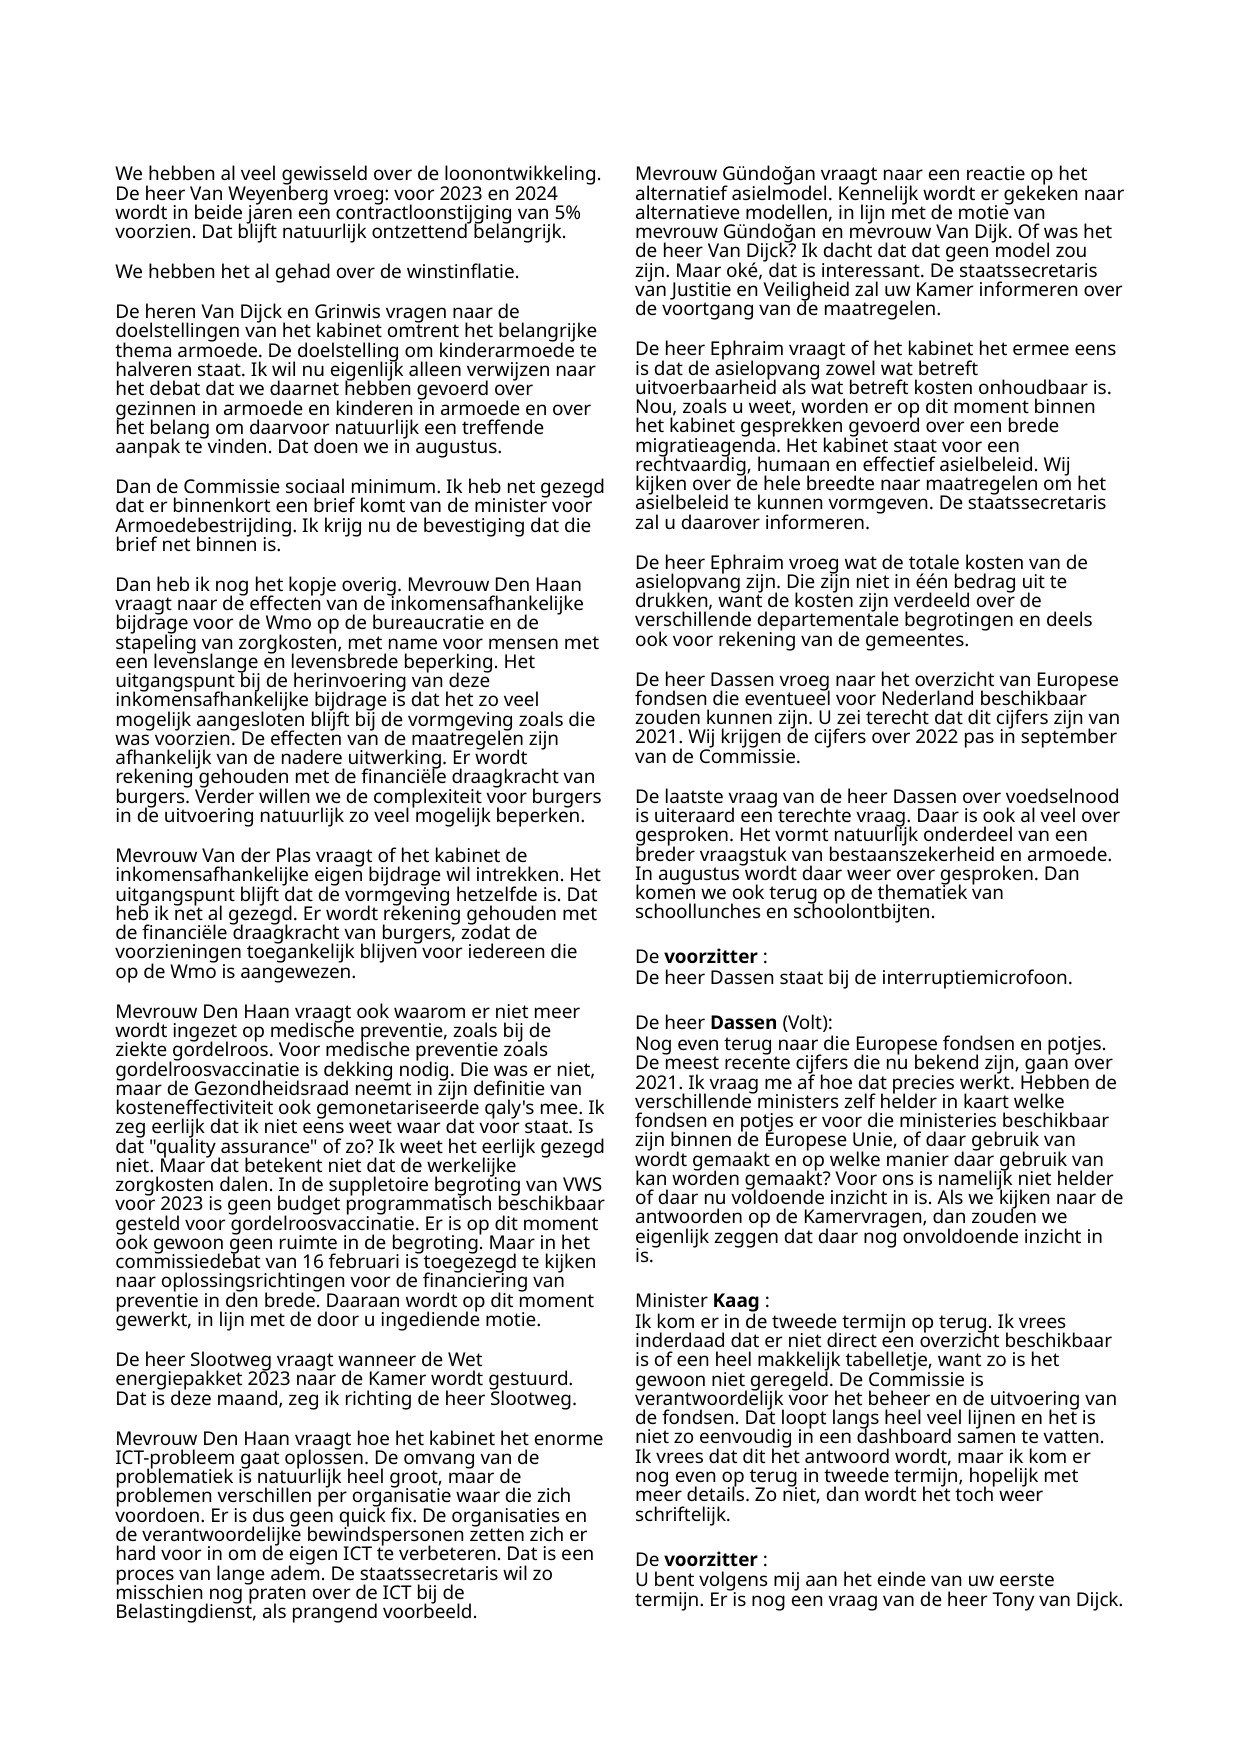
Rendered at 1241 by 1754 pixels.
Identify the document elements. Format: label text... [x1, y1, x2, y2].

text Ik kom er in de tweede termijn op terug. Ik vrees inderdaad dat er niet direct een overzicht beschikbaar is of een heel makkelijk tabelletje, want zo is het gewoon niet geregeld. De Commissie is verantwoordelijk voor het beheer en de uitvoering van de fondsen. Dat loopt langs heel veel lijnen en het is niet zo eenvoudig in een dashboard samen te vatten. Ik vrees dat dit het antwoord wordt, maar ik kom er nog even op terug in tweede termijn, hopelijk met meer details. Zo niet, dan wordt het toch weer schriftelijk. [635, 1313, 1125, 1525]
text Minister Kaag : [635, 1287, 1125, 1313]
text De heer Dassen (Volt): [635, 1009, 1125, 1035]
text De voorzitter : [635, 1546, 1125, 1571]
text Nog even terug naar die Europese fondsen en potjes. De meest recente cijfers die nu bekend zijn, gaan over 2021. Ik vraag me af hoe dat precies werkt. Hebben de verschillende ministers zelf helder in kaart welke fondsen en potjes er voor die ministeries beschikbaar zijn binnen de Europese Unie, of daar gebruik van wordt gemaakt en op welke manier daar gebruik van kan worden gemaakt? Voor ons is namelijk niet helder of daar nu voldoende inzicht in is. Als we kijken naar de antwoorden op de Kamervragen, dan zouden we eigenlijk zeggen dat daar nog onvoldoende inzicht in is. [635, 1035, 1125, 1266]
text De heer Ephraim vraagt of het kabinet het ermee eens is dat de asielopvang zowel wat betreft uitvoerbaarheid als wat betreft kosten onhoudbaar is. Nou, zoals u weet, worden er op dit moment binnen het kabinet gesprekken gevoerd over een brede migratieagenda. Het kabinet staat voor een rechtvaardig, humaan en effectief asielbeleid. Wij kijken over de hele breedte naar maatregelen om het asielbeleid te kunnen vormgeven. De staatssecretaris zal u daarover informeren. [635, 340, 1125, 533]
text Mevrouw Den Haan vraagt ook waarom er niet meer wordt ingezet op medische preventie, zoals bij de ziekte gordelroos. Voor medische preventie zoals gordelroosvaccinatie is dekking nodig. Die was er niet, maar de Gezondheidsraad neemt in zijn definitie van kosteneffectiviteit ook gemonetariseerde qaly's mee. Ik zeg eerlijk dat ik niet eens weet waar dat voor staat. Is dat "quality assurance" of zo? Ik weet het eerlijk gezegd niet. Maar dat betekent niet dat de werkelijke zorgkosten dalen. In de suppletoire begroting van VWS voor 2023 is geen budget programmatisch beschikbaar gesteld voor gordelroosvaccinatie. Er is op dit moment ook gewoon geen ruimte in de begroting. Maar in het commissiedebat van 16 februari is toegezegd te kijken naar oplossingsrichtingen voor de financiering van preventie in den brede. Daaraan wordt op dit moment gewerkt, in lijn met de door u ingediende motie. [115, 1003, 605, 1330]
text U bent volgens mij aan het einde van uw eerste termijn. Er is nog een vraag van de heer Tony van Dijck. [635, 1571, 1125, 1610]
text Mevrouw Den Haan vraagt hoe het kabinet het enorme ICT-probleem gaat oplossen. De omvang van de problematiek is natuurlijk heel groot, maar de problemen verschillen per organisatie waar die zich voordoen. Er is dus geen quick fix. De organisaties en de verantwoordelijke bewindspersonen zetten zich er hard voor in om de eigen ICT te verbeteren. Dat is een proces van lange adem. De staatssecretaris wil zo misschien nog praten over de ICT bij de Belastingdienst, als prangend voorbeeld. [115, 1429, 605, 1622]
text De heer Dassen staat bij de interruptiemicrofoon. [635, 969, 1125, 988]
text De heer Ephraim vroeg wat de totale kosten van de asielopvang zijn. Die zijn niet in één bedrag uit te drukken, want de kosten zijn verdeeld over de verschillende departementale begrotingen en deels ook voor rekening van de gemeentes. [635, 554, 1125, 650]
text We hebben het al gehad over de winstinflatie. [115, 263, 605, 282]
text De heer Slootweg vraagt wanneer de Wet energiepakket 2023 naar de Kamer wordt gestuurd. Dat is deze maand, zeg ik richting de heer Slootweg. [115, 1351, 605, 1409]
text De heren Van Dijck en Grinwis vragen naar de doelstellingen van het kabinet omtrent het belangrijke thema armoede. De doelstelling om kinderarmoede te halveren staat. Ik wil nu eigenlijk alleen verwijzen naar het debat dat we daarnet hebben gevoerd over gezinnen in armoede en kinderen in armoede en over het belang om daarvoor natuurlijk een treffende aanpak te vinden. Dat doen we in augustus. [115, 303, 605, 457]
text We hebben al veel gewisseld over de loonontwikkeling. De heer Van Weyenberg vroeg: voor 2023 en 2024 wordt in beide jaren een contractloonstijging van 5% voorzien. Dat blijft natuurlijk ontzettend belangrijk. [115, 165, 605, 242]
text De heer Dassen vroeg naar het overzicht van Europese fondsen die eventueel voor Nederland beschikbaar zouden kunnen zijn. U zei terecht dat dit cijfers zijn van 2021. Wij krijgen de cijfers over 2022 pas in september van de Commissie. [635, 671, 1125, 767]
text Dan de Commissie sociaal minimum. Ik heb net gezegd dat er binnenkort een brief komt van de minister voor Armoedebestrijding. Ik krijg nu de bevestiging dat die brief net binnen is. [115, 478, 605, 555]
text Mevrouw Gündoğan vraagt naar een reactie op het alternatief asielmodel. Kennelijk wordt er gekeken naar alternatieve modellen, in lijn met de motie van mevrouw Gündoğan en mevrouw Van Dijk. Of was het de heer Van Dijck? Ik dacht dat dat geen model zou zijn. Maar oké, dat is interessant. De staatssecretaris van Justitie en Veiligheid zal uw Kamer informeren over de voortgang van de maatregelen. [635, 165, 1125, 319]
text Mevrouw Van der Plas vraagt of het kabinet de inkomensafhankelijke eigen bijdrage wil intrekken. Het uitgangspunt blijft dat de vormgeving hetzelfde is. Dat heb ik net al gezegd. Er wordt rekening gehouden met de financiële draagkracht van burgers, zodat de voorzieningen toegankelijk blijven voor iedereen die op de Wmo is aangewezen. [115, 847, 605, 982]
text Dan heb ik nog het kopje overig. Mevrouw Den Haan vraagt naar de effecten van de inkomensafhankelijke bijdrage voor de Wmo op de bureaucratie en de stapeling van zorgkosten, met name voor mensen met een levenslange en levensbrede beperking. Het uitgangspunt bij de herinvoering van deze inkomensafhankelijke bijdrage is dat het zo veel mogelijk aangesloten blijft bij de vormgeving zoals die was voorzien. De effecten van de maatregelen zijn afhankelijk van de nadere uitwerking. Er wordt rekening gehouden met de financiële draagkracht van burgers. Verder willen we de complexiteit voor burgers in de uitvoering natuurlijk zo veel mogelijk beperken. [115, 576, 605, 826]
text De laatste vraag van de heer Dassen over voedselnood is uiteraard een terechte vraag. Daar is ook al veel over gesproken. Het vormt natuurlijk onderdeel van een breder vraagstuk van bestaanszekerheid en armoede. In augustus wordt daar weer over gesproken. Dan komen we ook terug op de thematiek van schoollunches en schoolontbijten. [635, 788, 1125, 923]
text De voorzitter : [635, 943, 1125, 969]
